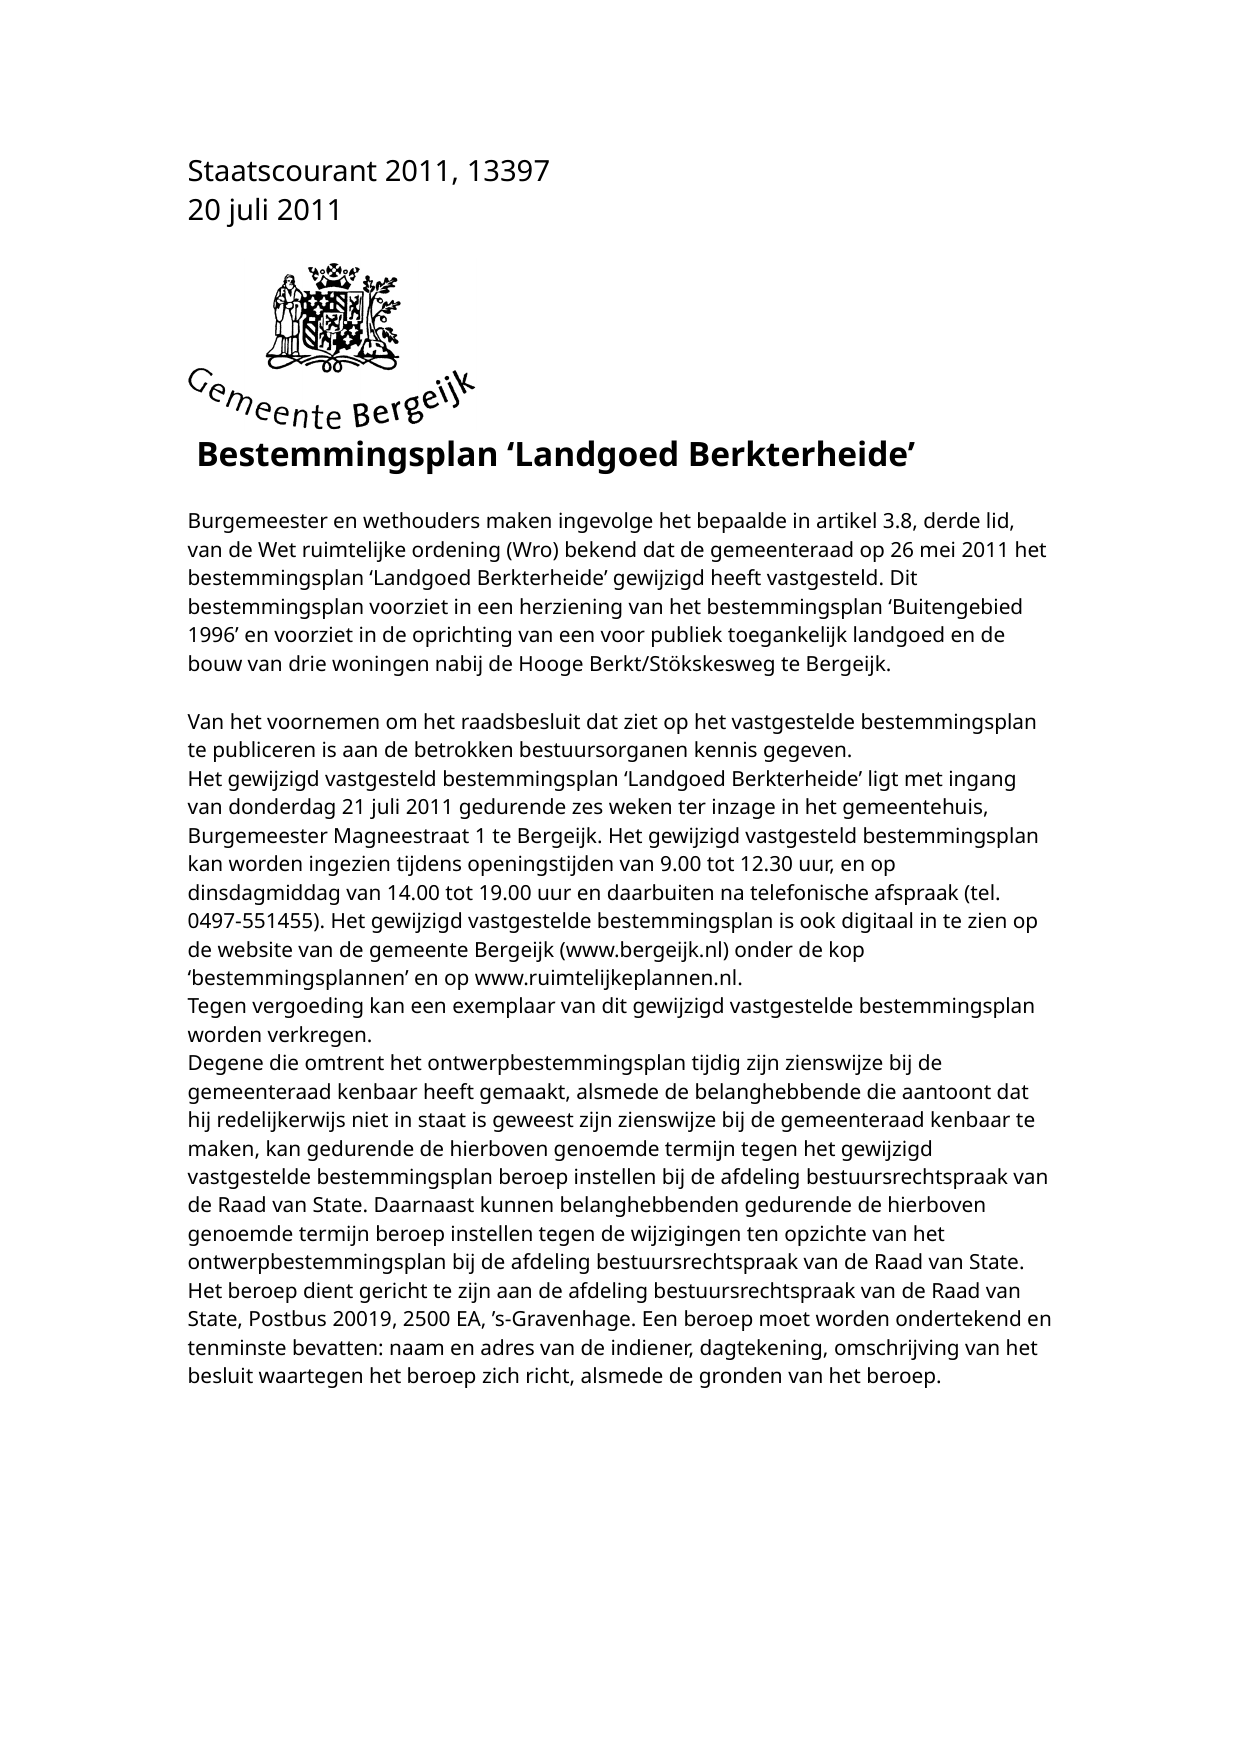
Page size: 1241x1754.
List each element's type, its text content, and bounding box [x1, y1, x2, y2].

text Burgemeester en wethouders maken ingevolge het bepaalde in artikel 3.8, derde lid, van de Wet ruimtelijke ordening (Wro) bekend dat de gemeenteraad op 26 mei 2011 het bestemmingsplan ‘Landgoed Berkterheide’ gewijzigd heeft vastgesteld. Dit bestemmingsplan voorziet in een herziening van het bestemmingsplan ‘Buitengebied 1996’ en voorziet in de oprichting van een voor publiek toegankelijk landgoed en de bouw van drie woningen nabij de Hooge Berkt/Stökskesweg te Bergeijk. [187, 507, 1053, 677]
text Degene die omtrent het ontwerpbestemmingsplan tijdig zijn zienswijze bij de gemeenteraad kenbaar heeft gemaakt, alsmede de belanghebbende die aantoont dat hij redelijkerwijs niet in staat is geweest zijn zienswijze bij de gemeenteraad kenbaar te maken, kan gedurende de hierboven genoemde termijn tegen het gewijzigd vastgestelde bestemmingsplan beroep instellen bij de afdeling bestuursrechtspraak van de Raad van State. Daarnaast kunnen belanghebbenden gedurende de hierboven genoemde termijn beroep instellen tegen de wijzigingen ten opzichte van het ontwerpbestemmingsplan bij de afdeling bestuursrechtspraak van de Raad van State. [187, 1048, 1053, 1276]
text Staatscourant 2011, 13397 [187, 150, 1053, 190]
text Van het voornemen om het raadsbesluit dat ziet op het vastgestelde bestemmingsplan te publiceren is aan de betrokken bestuursorganen kennis gegeven. [187, 707, 1053, 764]
picture [187, 258, 477, 431]
text Het gewijzigd vastgesteld bestemmingsplan ‘Landgoed Berkterheide’ ligt met ingang van donderdag 21 juli 2011 gedurende zes weken ter inzage in het gemeentehuis, Burgemeester Magneestraat 1 te Bergeijk. Het gewijzigd vastgesteld bestemmingsplan kan worden ingezien tijdens openingstijden van 9.00 tot 12.30 uur, en op dinsdagmiddag van 14.00 tot 19.00 uur en daarbuiten na telefonische afspraak (tel. 0497-551455). Het gewijzigd vastgestelde bestemmingsplan is ook digitaal in te zien op de website van de gemeente Bergeijk (www.bergeijk.nl) onder de kop ‘bestemmingsplannen’ en op www.ruimtelijkeplannen.nl. [187, 764, 1053, 992]
text Het beroep dient gericht te zijn aan de afdeling bestuursrechtspraak van de Raad van State, Postbus 20019, 2500 EA, ’s-Gravenhage. Een beroep moet worden ondertekend en tenminste bevatten: naam en adres van de indiener, dagtekening, omschrijving van het besluit waartegen het beroep zich richt, alsmede de gronden van het beroep. [187, 1276, 1053, 1390]
text Tegen vergoeding kan een exemplaar van dit gewijzigd vastgestelde bestemmingsplan worden verkregen. [187, 992, 1053, 1048]
text 20 juli 2011 [187, 190, 1053, 229]
subtitle Bestemmingsplan ‘Landgoed Berkterheide’ [187, 271, 1053, 477]
